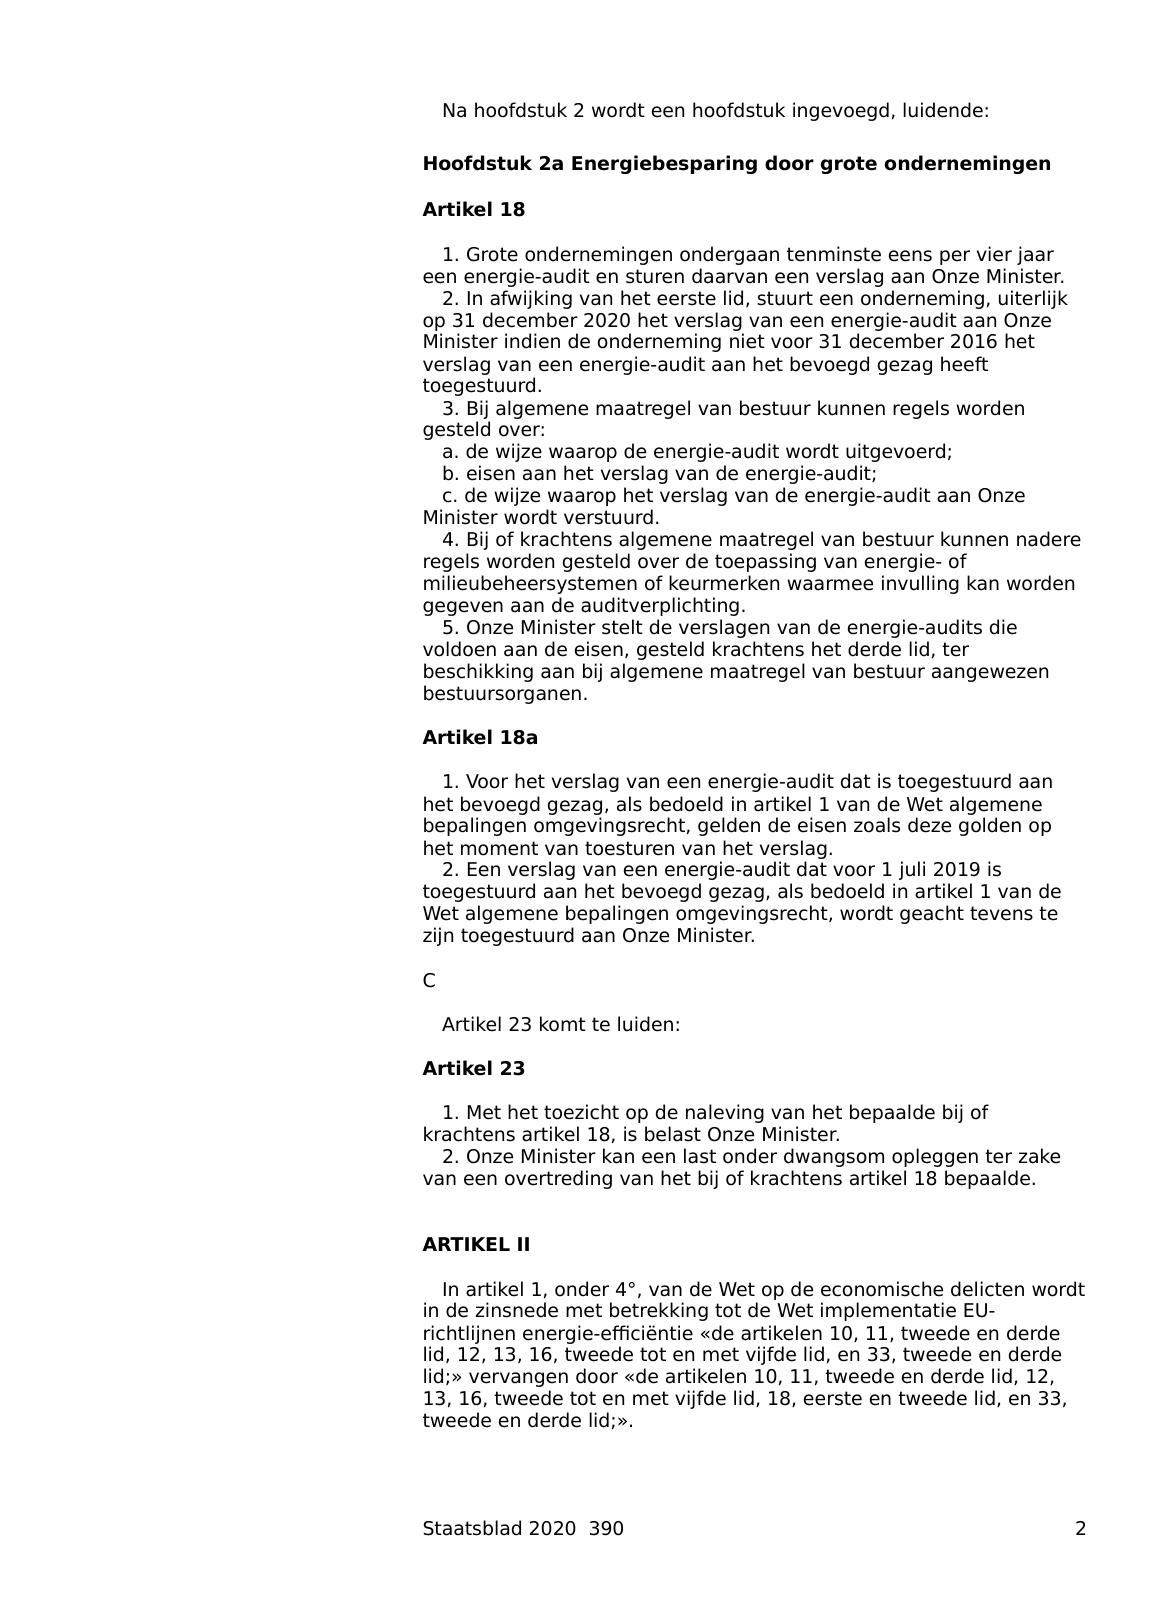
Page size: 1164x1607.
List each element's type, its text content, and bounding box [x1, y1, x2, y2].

subtitle Hoofdstuk 2a Energiebesparing door grote ondernemingen [422, 152, 1087, 174]
text 2. In afwijking van het eerste lid, stuurt een onderneming, uiterlijk op 31 december 2020 het verslag van een energie-audit aan Onze Minister indien de onderneming niet voor 31 december 2016 het verslag van een energie-audit aan het bevoegd gezag heeft toegestuurd. [422, 287, 1087, 397]
text c. de wijze waarop het verslag van de energie-audit aan Onze Minister wordt verstuurd. [422, 485, 1087, 529]
text Artikel 23 komt te luiden: [422, 1014, 1087, 1036]
text 3. Bij algemene maatregel van bestuur kunnen regels worden gesteld over: [422, 397, 1087, 441]
text 1. Voor het verslag van een energie-audit dat is toegestuurd aan het bevoegd gezag, als bedoeld in artikel 1 van de Wet algemene bepalingen omgevingsrecht, gelden de eisen zoals deze golden op het moment van toesturen van het verslag. [422, 771, 1087, 859]
subtitle Artikel 18a [422, 727, 1087, 749]
text 5. Onze Minister stelt de verslagen van de energie-audits die voldoen aan de eisen, gesteld krachtens het derde lid, ter beschikking aan bij algemene maatregel van bestuur aangewezen bestuursorganen. [422, 617, 1087, 705]
text a. de wijze waarop de energie-audit wordt uitgevoerd; [422, 441, 1087, 463]
subtitle ARTIKEL II [422, 1234, 1087, 1256]
subtitle Artikel 23 [422, 1058, 1087, 1080]
subtitle Artikel 18 [422, 199, 1087, 221]
text Na hoofdstuk 2 wordt een hoofdstuk ingevoegd, luidende: [422, 100, 1087, 122]
text b. eisen aan het verslag van de energie-audit; [422, 463, 1087, 485]
text 2. Onze Minister kan een last onder dwangsom opleggen ter zake van een overtreding van het bij of krachtens artikel 18 bepaalde. [422, 1146, 1087, 1190]
text 1. Grote ondernemingen ondergaan tenminste eens per vier jaar een energie-audit en sturen daarvan een verslag aan Onze Minister. [422, 243, 1087, 287]
text C [422, 969, 1087, 991]
text 4. Bij of krachtens algemene maatregel van bestuur kunnen nadere regels worden gesteld over de toepassing van energie- of milieubeheersystemen of keurmerken waarmee invulling kan worden gegeven aan de auditverplichting. [422, 529, 1087, 617]
text 1. Met het toezicht op de naleving van het bepaalde bij of krachtens artikel 18, is belast Onze Minister. [422, 1102, 1087, 1146]
text In artikel 1, onder 4°, van de Wet op de economische delicten wordt in de zinsnede met betrekking tot de Wet implementatie EU-richtlijnen energie-efficiëntie «de artikelen 10, 11, tweede en derde lid, 12, 13, 16, tweede tot en met vijfde lid, en 33, tweede en derde lid;» vervangen door «de artikelen 10, 11, tweede en derde lid, 12, 13, 16, tweede tot en met vijfde lid, 18, eerste en tweede lid, en 33, tweede en derde lid;». [422, 1278, 1087, 1432]
text 2. Een verslag van een energie-audit dat voor 1 juli 2019 is toegestuurd aan het bevoegd gezag, als bedoeld in artikel 1 van de Wet algemene bepalingen omgevingsrecht, wordt geacht tevens te zijn toegestuurd aan Onze Minister. [422, 859, 1087, 947]
